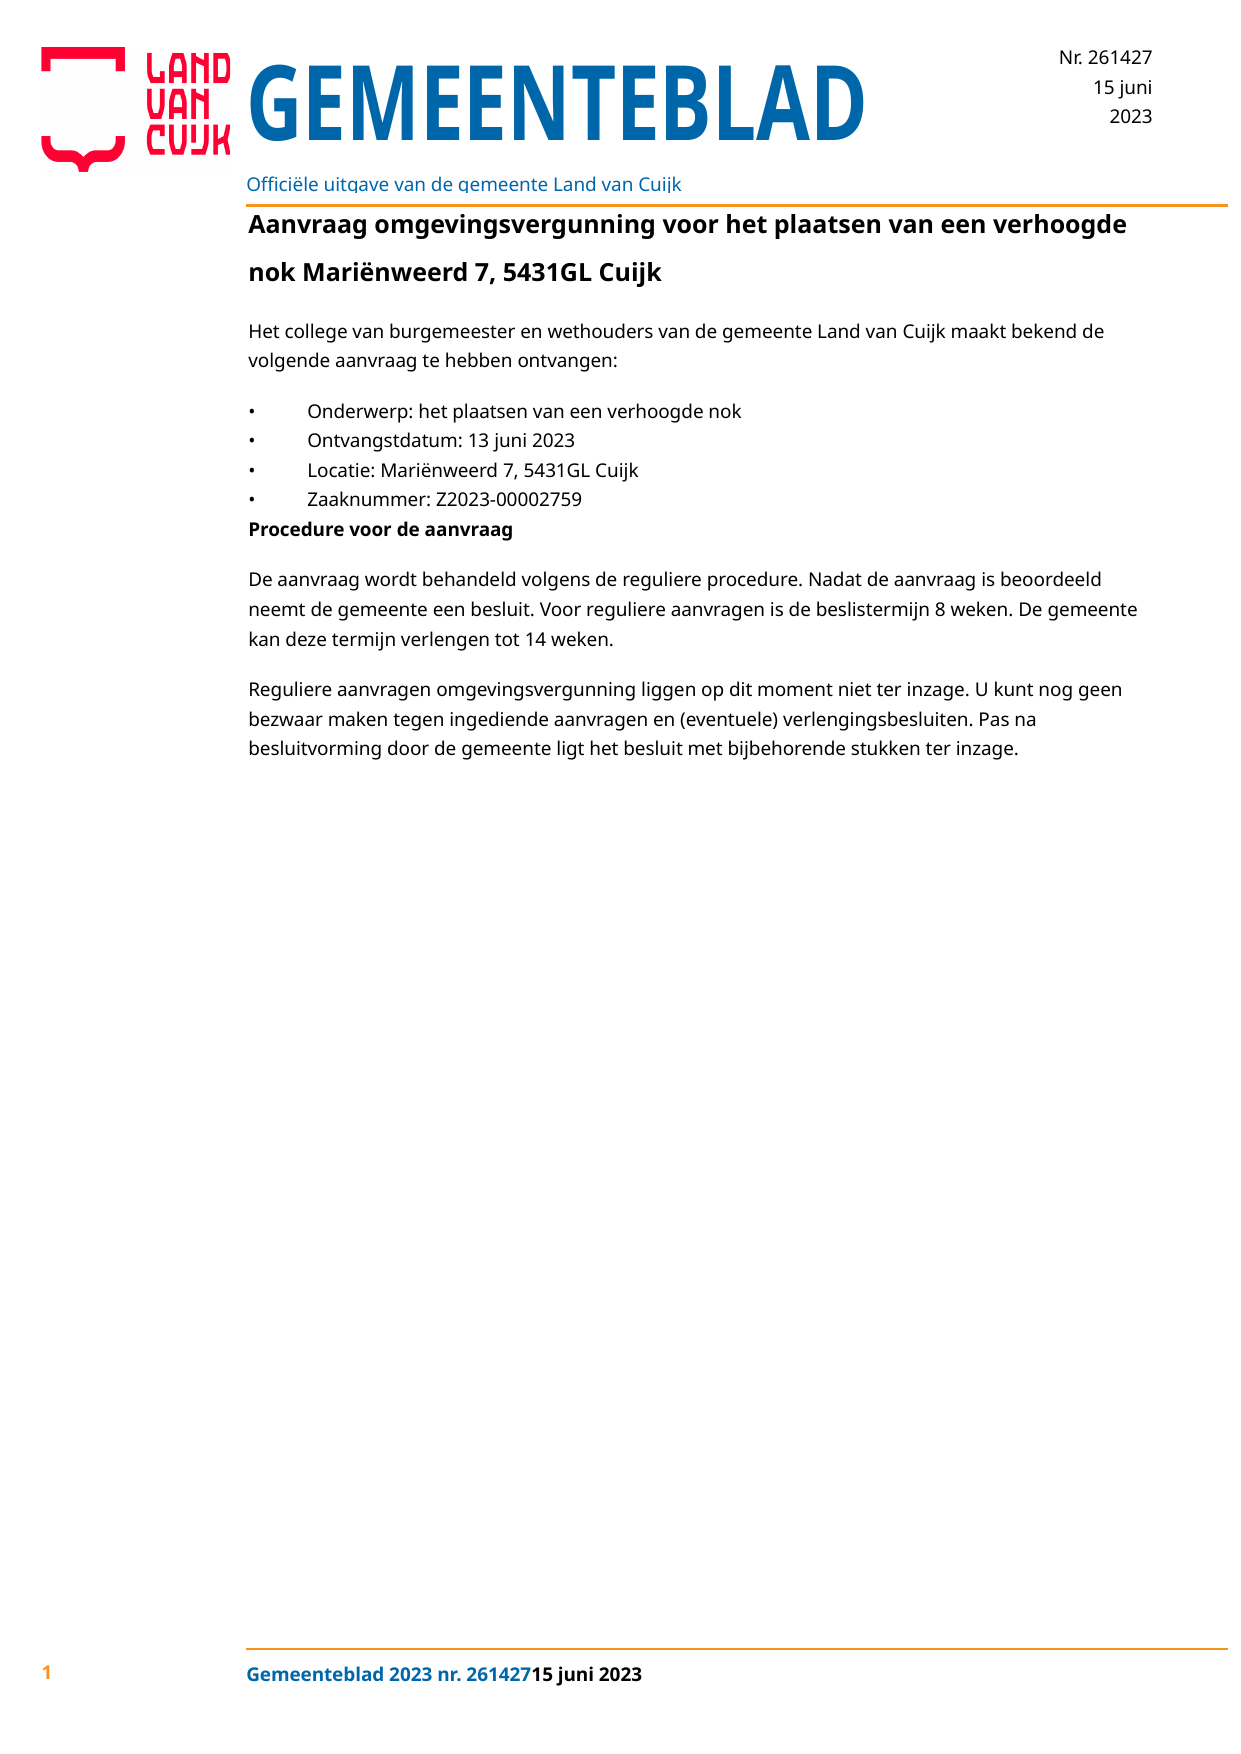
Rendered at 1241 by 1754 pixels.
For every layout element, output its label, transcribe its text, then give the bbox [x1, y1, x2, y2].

text De aanvraag wordt behandeld volgens de reguliere procedure. Nadat de aanvraag is beoordeeld neemt de gemeente een besluit. Voor reguliere aanvragen is de beslistermijn 8 weken. De gemeente kan deze termijn verlengen tot 14 weken. [248, 567, 1152, 652]
text Procedure voor de aanvraag [248, 516, 1152, 542]
text Het college van burgemeester en wethouders van de gemeente Land van Cuijk maakt bekend de volgende aanvraag te hebben ontvangen: [248, 318, 1152, 373]
text Aanvraag omgevingsvergunning voor het plaatsen van een verhoogde nok Mariënweerd 7, 5431GL Cuijk [248, 207, 1152, 288]
list Onderwerp: het plaatsen van een verhoogde nok [248, 398, 1152, 424]
picture [41, 47, 231, 172]
list Locatie: Mariënweerd 7, 5431GL Cuijk [248, 457, 1152, 483]
list Zaaknummer: Z2023-00002759 [248, 487, 1152, 512]
list Ontvangstdatum: 13 juni 2023 [248, 427, 1152, 453]
text Reguliere aanvragen omgevingsvergunning liggen op dit moment niet ter inzage. U kunt nog geen bezwaar maken tegen ingediende aanvragen en (eventuele) verlengingsbesluiten. Pas na besluitvorming door de gemeente ligt het besluit met bijbehorende stukken ter inzage. [248, 676, 1152, 761]
